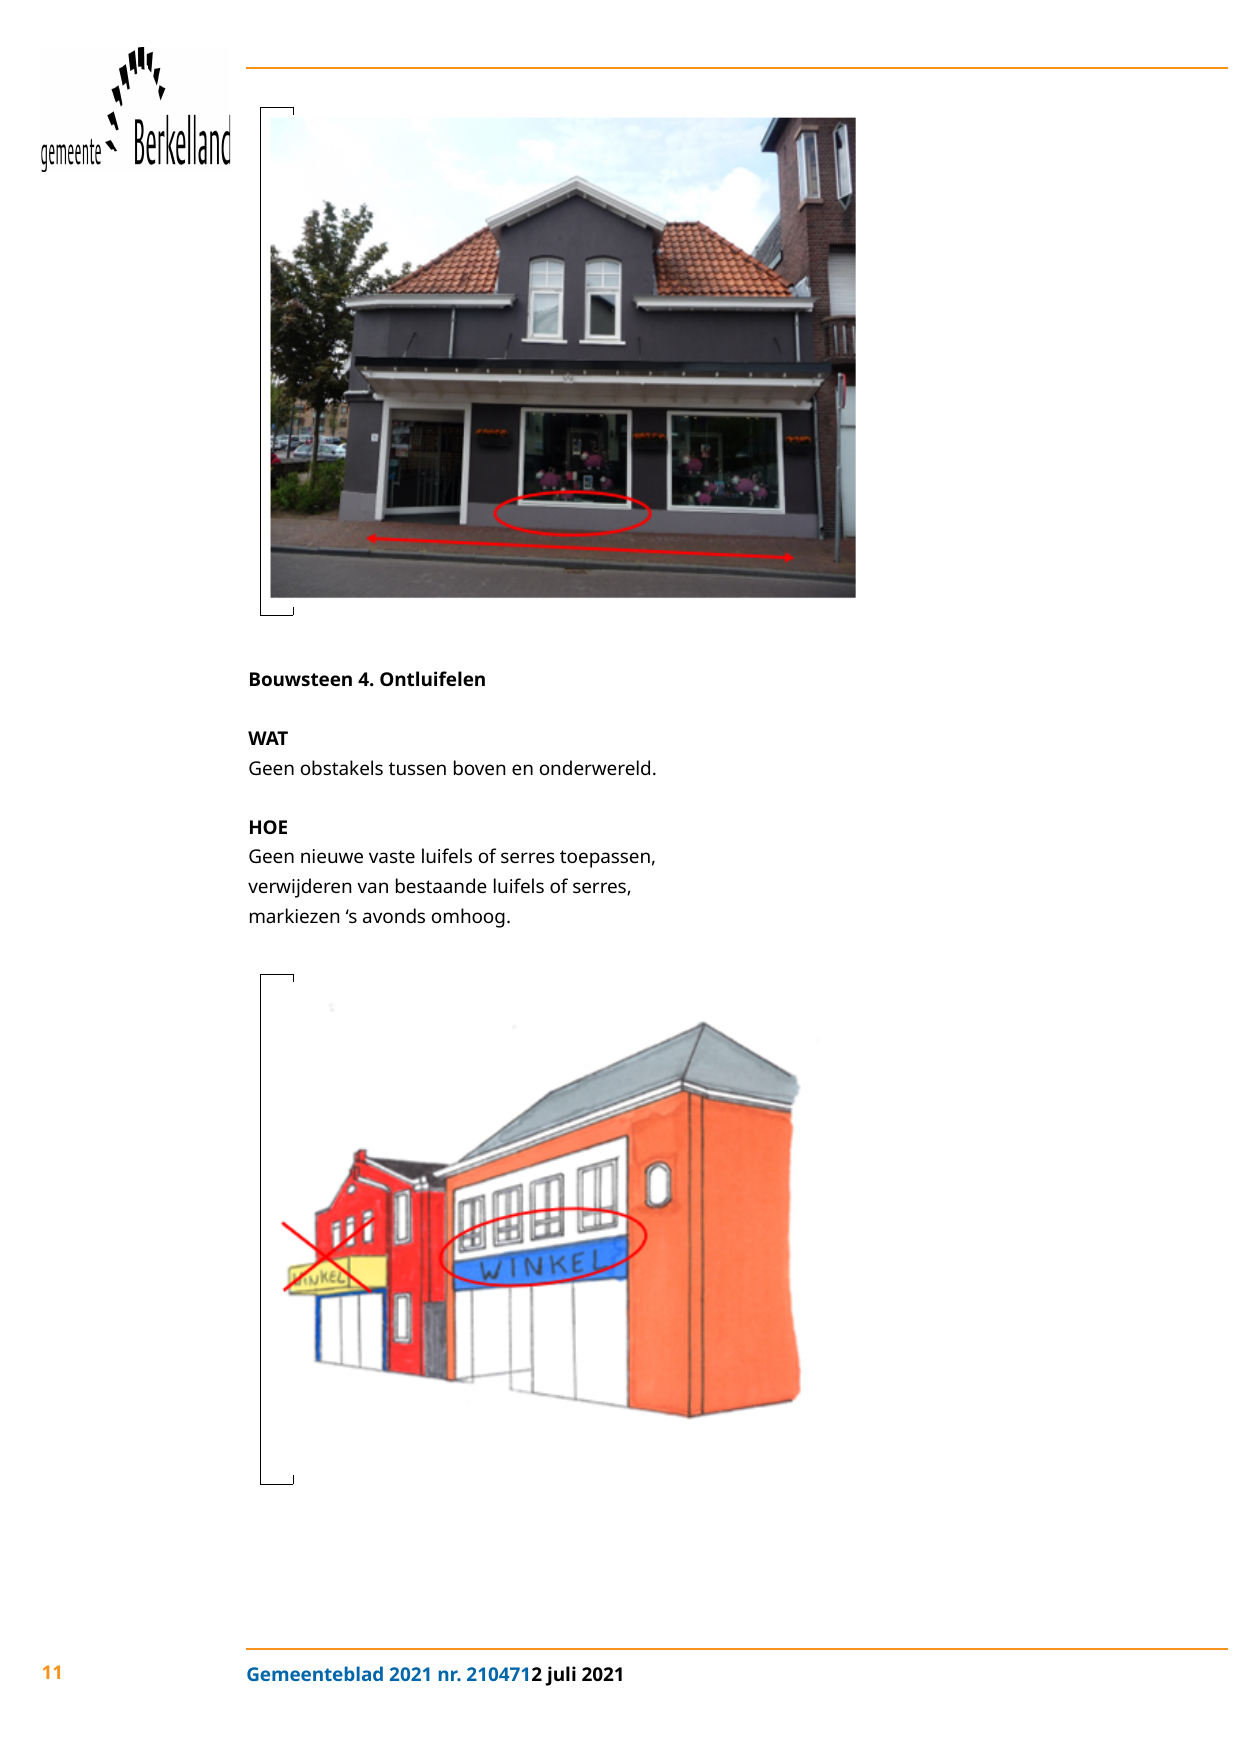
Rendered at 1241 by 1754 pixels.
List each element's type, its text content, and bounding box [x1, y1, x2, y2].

picture [268, 982, 860, 1475]
picture [41, 47, 231, 172]
text Geen nieuwe vaste luifels of serres toepassen, [248, 844, 1152, 869]
text verwijderen van bestaande luifels of serres, [248, 873, 1152, 899]
text WAT [248, 725, 1152, 751]
picture [268, 115, 860, 607]
text HOE [248, 814, 1152, 840]
text Bouwsteen 4. Ontluifelen [248, 666, 1152, 692]
text markiezen ‘s avonds omhoog. [248, 903, 1152, 929]
text Geen obstakels tussen boven en onderwereld. [248, 755, 1152, 781]
